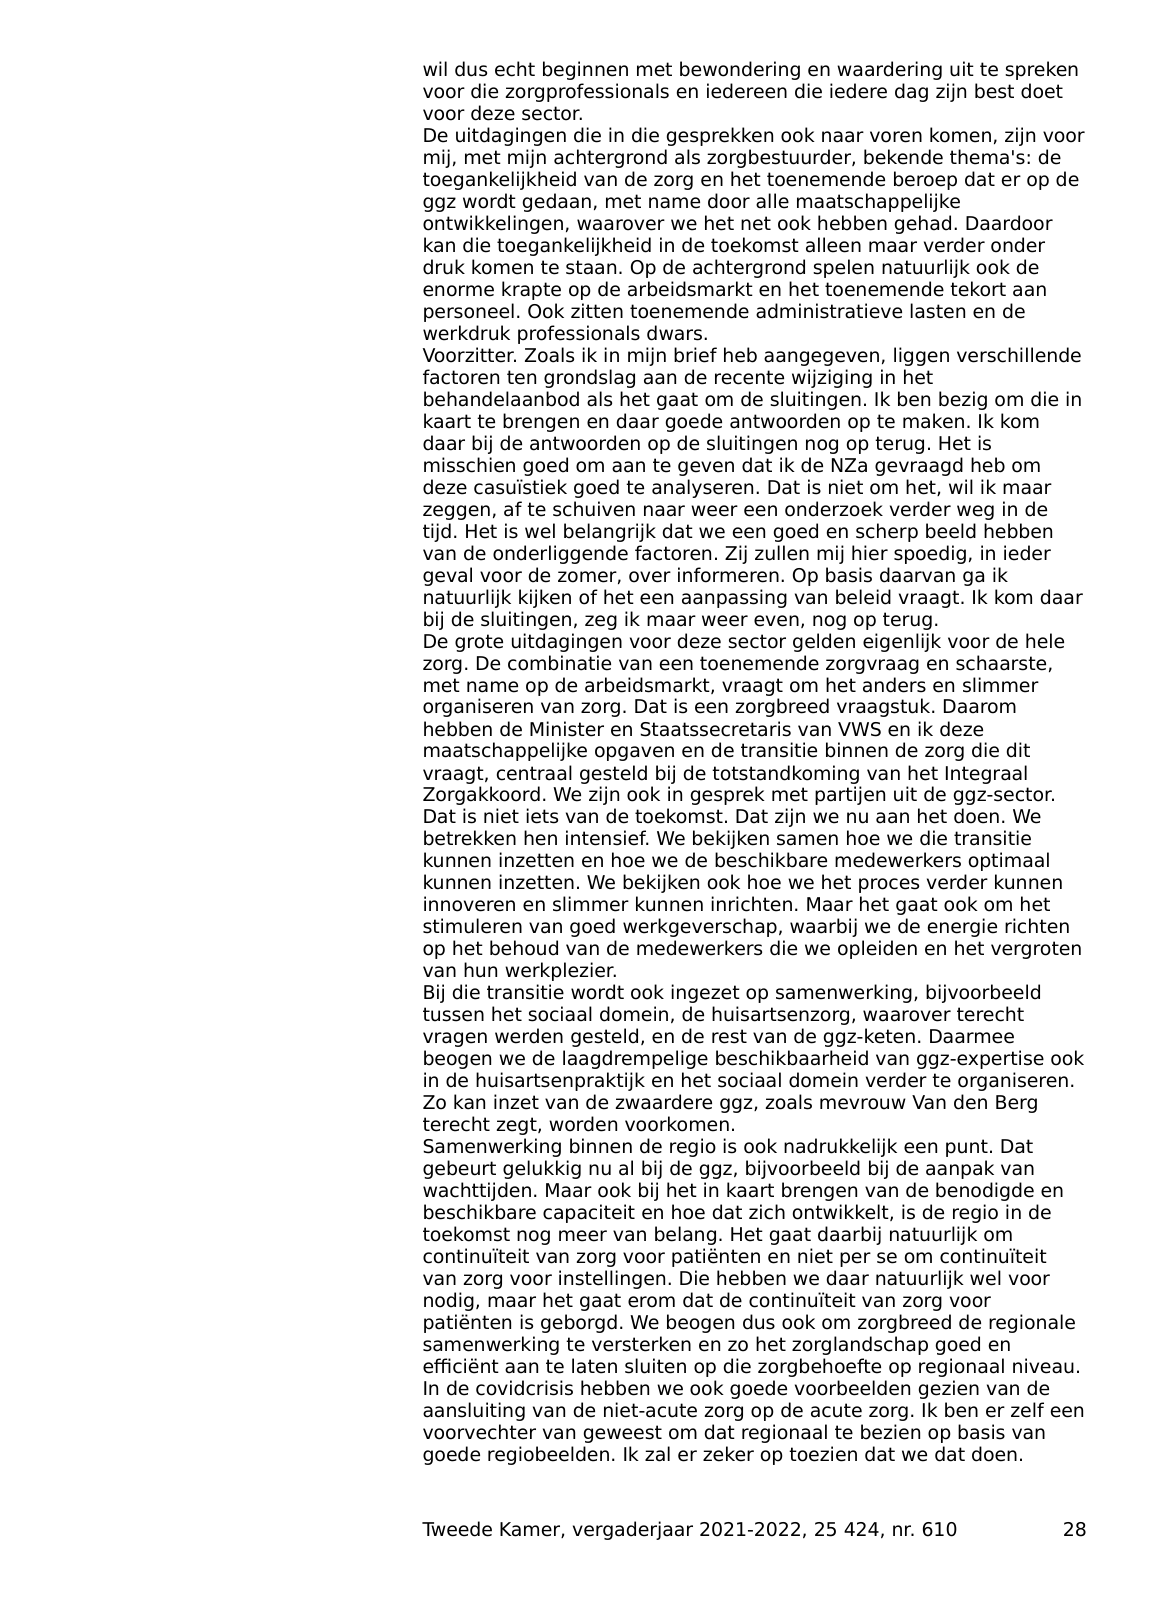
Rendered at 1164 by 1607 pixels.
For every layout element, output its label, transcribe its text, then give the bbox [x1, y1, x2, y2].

text Bij die transitie wordt ook ingezet op samenwerking, bijvoorbeeld tussen het sociaal domein, de huisartsenzorg, waarover terecht vragen werden gesteld, en de rest van de ggz-keten. Daarmee beogen we de laagdrempelige beschikbaarheid van ggz-expertise ook in de huisartsenpraktijk en het sociaal domein verder te organiseren. Zo kan inzet van de zwaardere ggz, zoals mevrouw Van den Berg terecht zegt, worden voorkomen. [422, 982, 1087, 1136]
text Samenwerking binnen de regio is ook nadrukkelijk een punt. Dat gebeurt gelukkig nu al bij de ggz, bijvoorbeeld bij de aanpak van wachttijden. Maar ook bij het in kaart brengen van de benodigde en beschikbare capaciteit en hoe dat zich ontwikkelt, is de regio in de toekomst nog meer van belang. Het gaat daarbij natuurlijk om continuïteit van zorg voor patiënten en niet per se om continuïteit van zorg voor instellingen. Die hebben we daar natuurlijk wel voor nodig, maar het gaat erom dat de continuïteit van zorg voor patiënten is geborgd. We beogen dus ook om zorgbreed de regionale samenwerking te versterken en zo het zorglandschap goed en efficiënt aan te laten sluiten op die zorgbehoefte op regionaal niveau. In de covidcrisis hebben we ook goede voorbeelden gezien van de aansluiting van de niet-acute zorg op de acute zorg. Ik ben er zelf een voorvechter van geweest om dat regionaal te bezien op basis van goede regiobeelden. Ik zal er zeker op toezien dat we dat doen. [422, 1136, 1087, 1466]
text De grote uitdagingen voor deze sector gelden eigenlijk voor de hele zorg. De combinatie van een toenemende zorgvraag en schaarste, met name op de arbeidsmarkt, vraagt om het anders en slimmer organiseren van zorg. Dat is een zorgbreed vraagstuk. Daarom hebben de Minister en Staatssecretaris van VWS en ik deze maatschappelijke opgaven en de transitie binnen de zorg die dit vraagt, centraal gesteld bij de totstandkoming van het Integraal Zorgakkoord. We zijn ook in gesprek met partijen uit de ggz-sector. Dat is niet iets van de toekomst. Dat zijn we nu aan het doen. We betrekken hen intensief. We bekijken samen hoe we die transitie kunnen inzetten en hoe we de beschikbare medewerkers optimaal kunnen inzetten. We bekijken ook hoe we het proces verder kunnen innoveren en slimmer kunnen inrichten. Maar het gaat ook om het stimuleren van goed werkgeverschap, waarbij we de energie richten op het behoud van de medewerkers die we opleiden en het vergroten van hun werkplezier. [422, 631, 1087, 982]
text Voorzitter. Zoals ik in mijn brief heb aangegeven, liggen verschillende factoren ten grondslag aan de recente wijziging in het behandelaanbod als het gaat om de sluitingen. Ik ben bezig om die in kaart te brengen en daar goede antwoorden op te maken. Ik kom daar bij de antwoorden op de sluitingen nog op terug. Het is misschien goed om aan te geven dat ik de NZa gevraagd heb om deze casuïstiek goed te analyseren. Dat is niet om het, wil ik maar zeggen, af te schuiven naar weer een onderzoek verder weg in de tijd. Het is wel belangrijk dat we een goed en scherp beeld hebben van de onderliggende factoren. Zij zullen mij hier spoedig, in ieder geval voor de zomer, over informeren. Op basis daarvan ga ik natuurlijk kijken of het een aanpassing van beleid vraagt. Ik kom daar bij de sluitingen, zeg ik maar weer even, nog op terug. [422, 345, 1087, 631]
text De uitdagingen die in die gesprekken ook naar voren komen, zijn voor mij, met mijn achtergrond als zorgbestuurder, bekende thema's: de toegankelijkheid van de zorg en het toenemende beroep dat er op de ggz wordt gedaan, met name door alle maatschappelijke ontwikkelingen, waarover we het net ook hebben gehad. Daardoor kan die toegankelijkheid in de toekomst alleen maar verder onder druk komen te staan. Op de achtergrond spelen natuurlijk ook de enorme krapte op de arbeidsmarkt en het toenemende tekort aan personeel. Ook zitten toenemende administratieve lasten en de werkdruk professionals dwars. [422, 125, 1087, 345]
text wil dus echt beginnen met bewondering en waardering uit te spreken voor die zorgprofessionals en iedereen die iedere dag zijn best doet voor deze sector. [422, 59, 1087, 125]
